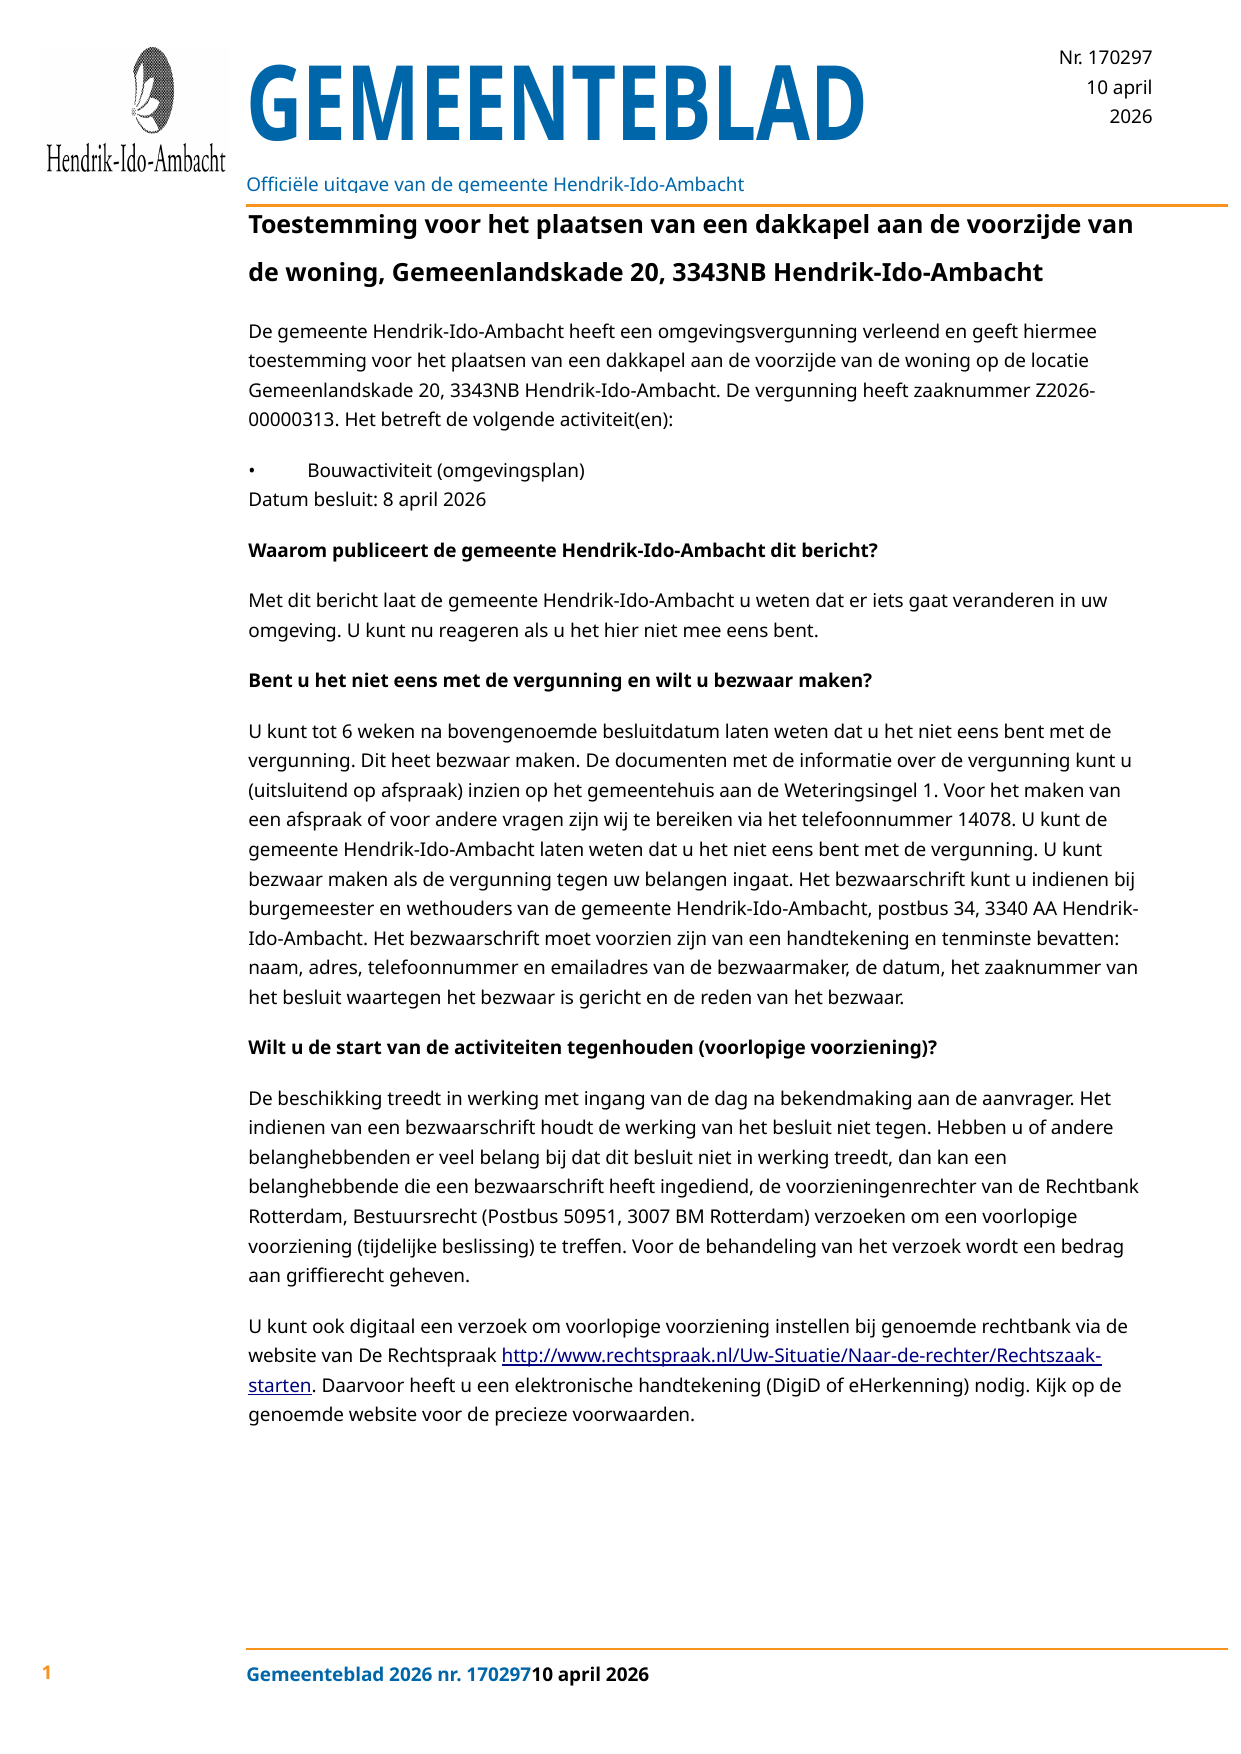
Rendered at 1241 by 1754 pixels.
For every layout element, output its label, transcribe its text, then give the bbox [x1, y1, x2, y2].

picture [41, 47, 231, 172]
text De beschikking treedt in werking met ingang van de dag na bekendmaking aan de aanvrager. Het indienen van een bezwaarschrift houdt de werking van het besluit niet tegen. Hebben u of andere belanghebbenden er veel belang bij dat dit besluit niet in werking treedt, dan kan een belanghebbende die een bezwaarschrift heeft ingediend, de voorzieningenrechter van de Rechtbank Rotterdam, Bestuursrecht (Postbus 50951, 3007 BM Rotterdam) verzoeken om een voorlopige voorziening (tijdelijke beslissing) te treffen. Voor de behandeling van het verzoek wordt een bedrag aan griffierecht geheven. [248, 1085, 1152, 1288]
text De gemeente Hendrik-Ido-Ambacht heeft een omgevingsvergunning verleend en geeft hiermee toestemming voor het plaatsen van een dakkapel aan de voorzijde van de woning op de locatie Gemeenlandskade 20, 3343NB Hendrik-Ido-Ambacht. De vergunning heeft zaaknummer Z2026-00000313. Het betreft de volgende activiteit(en): [248, 318, 1152, 432]
text U kunt tot 6 weken na bovengenoemde besluitdatum laten weten dat u het niet eens bent met de vergunning. Dit heet bezwaar maken. De documenten met de informatie over de vergunning kunt u (uitsluitend op afspraak) inzien op het gemeentehuis aan de Weteringsingel 1. Voor het maken van een afspraak of voor andere vragen zijn wij te bereiken via het telefoonnummer 14078. U kunt de gemeente Hendrik-Ido-Ambacht laten weten dat u het niet eens bent met de vergunning. U kunt bezwaar maken als de vergunning tegen uw belangen ingaat. Het bezwaarschrift kunt u indienen bij burgemeester en wethouders van de gemeente Hendrik-Ido-Ambacht, postbus 34, 3340 AA Hendrik-Ido-Ambacht. Het bezwaarschrift moet voorzien zijn van een handtekening en tenminste bevatten: naam, adres, telefoonnummer en emailadres van de bezwaarmaker, de datum, het zaaknummer van het besluit waartegen het bezwaar is gericht en de reden van het bezwaar. [248, 718, 1152, 1010]
text Wilt u de start van de activiteiten tegenhouden (voorlopige voorziening)? [248, 1034, 1152, 1060]
text Datum besluit: 8 april 2026 [248, 487, 1152, 512]
text Waarom publiceert de gemeente Hendrik-Ido-Ambacht dit bericht? [248, 537, 1152, 563]
text U kunt ook digitaal een verzoek om voorlopige voorziening instellen bij genoemde rechtbank via de website van De Rechtspraak http://www.rechtspraak.nl/Uw-Situatie/Naar-de-rechter/Rechtszaak-starten. Daarvoor heeft u een elektronische handtekening (DigiD of eHerkenning) nodig. Kijk op de genoemde website voor de precieze voorwaarden. [248, 1313, 1152, 1427]
text Bent u het niet eens met de vergunning en wilt u bezwaar maken? [248, 667, 1152, 693]
list Bouwactiviteit (omgevingsplan) [248, 457, 1152, 483]
text Met dit bericht laat de gemeente Hendrik-Ido-Ambacht u weten dat er iets gaat veranderen in uw omgeving. U kunt nu reageren als u het hier niet mee eens bent. [248, 587, 1152, 643]
text Toestemming voor het plaatsen van een dakkapel aan de voorzijde van de woning, Gemeenlandskade 20, 3343NB Hendrik-Ido-Ambacht [248, 207, 1152, 288]
